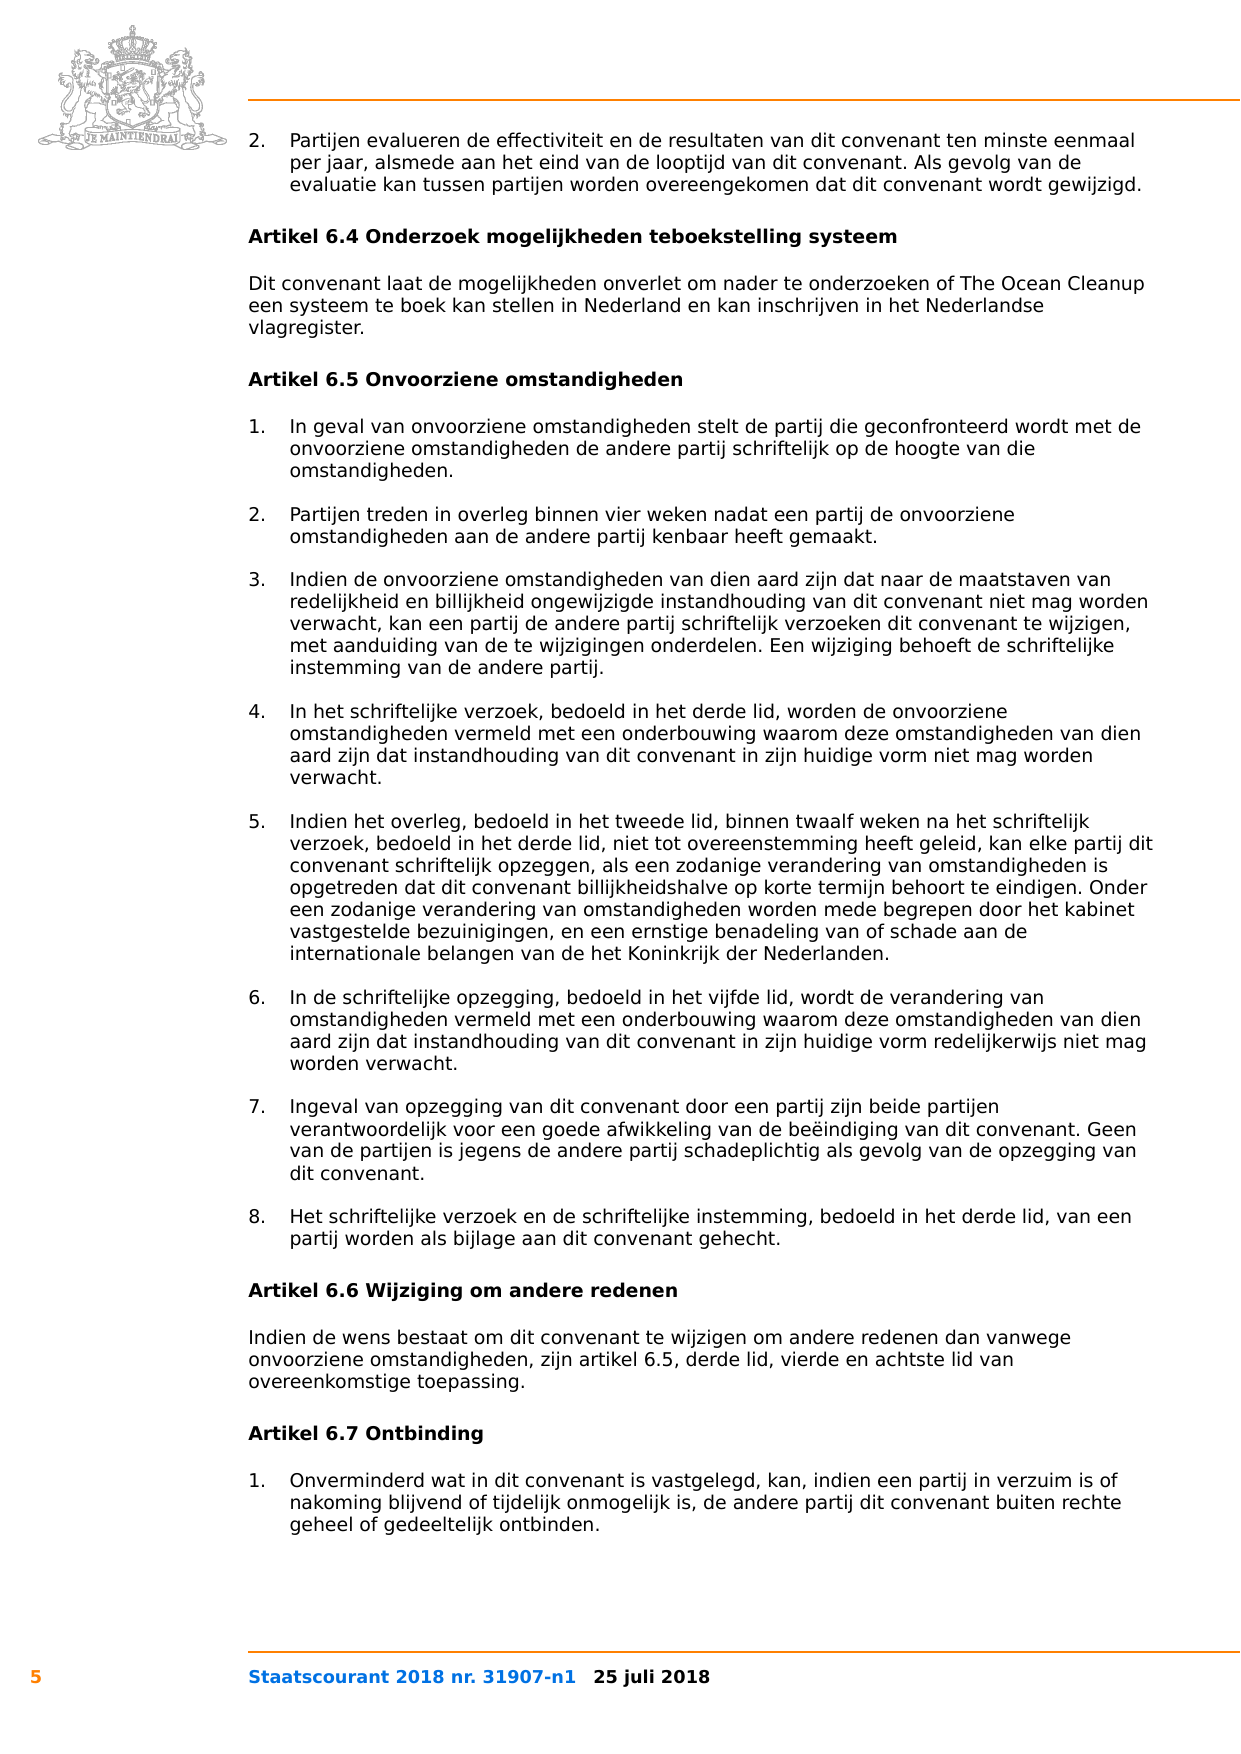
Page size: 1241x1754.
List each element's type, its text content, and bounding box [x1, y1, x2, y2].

text 1. In geval van onvoorziene omstandigheden stelt de partij die geconfronteerd wordt met de onvoorziene omstandigheden de andere partij schriftelijk op de hoogte van die omstandigheden. [248, 416, 1163, 482]
text Dit convenant laat de mogelijkheden onverlet om nader te onderzoeken of The Ocean Cleanup een systeem te boek kan stellen in Nederland en kan inschrijven in het Nederlandse vlagregister. [248, 273, 1163, 339]
text 4. In het schriftelijke verzoek, bedoeld in het derde lid, worden de onvoorziene omstandigheden vermeld met een onderbouwing waarom deze omstandigheden van dien aard zijn dat instandhouding van dit convenant in zijn huidige vorm niet mag worden verwacht. [248, 701, 1163, 789]
text 2. Partijen evalueren de effectiviteit en de resultaten van dit convenant ten minste eenmaal per jaar, alsmede aan het eind van de looptijd van dit convenant. Als gevolg van de evaluatie kan tussen partijen worden overeengekomen dat dit convenant wordt gewijzigd. [248, 130, 1163, 196]
subtitle Artikel 6.4 Onderzoek mogelijkheden teboekstelling systeem [248, 226, 1163, 248]
subtitle Artikel 6.5 Onvoorziene omstandigheden [248, 369, 1163, 391]
text 5. Indien het overleg, bedoeld in het tweede lid, binnen twaalf weken na het schriftelijk verzoek, bedoeld in het derde lid, niet tot overeenstemming heeft geleid, kan elke partij dit convenant schriftelijk opzeggen, als een zodanige verandering van omstandigheden is opgetreden dat dit convenant billijkheidshalve op korte termijn behoort te eindigen. Onder een zodanige verandering van omstandigheden worden mede begrepen door het kabinet vastgestelde bezuinigingen, en een ernstige benadeling van of schade aan de internationale belangen van de het Koninkrijk der Nederlanden. [248, 811, 1163, 965]
text 7. Ingeval van opzegging van dit convenant door een partij zijn beide partijen verantwoordelijk voor een goede afwikkeling van de beëindiging van dit convenant. Geen van de partijen is jegens de andere partij schadeplichtig als gevolg van de opzegging van dit convenant. [248, 1096, 1163, 1184]
text 6. In de schriftelijke opzegging, bedoeld in het vijfde lid, wordt de verandering van omstandigheden vermeld met een onderbouwing waarom deze omstandigheden van dien aard zijn dat instandhouding van dit convenant in zijn huidige vorm redelijkerwijs niet mag worden verwacht. [248, 987, 1163, 1074]
picture [38, 25, 227, 150]
text 8. Het schriftelijke verzoek en de schriftelijke instemming, bedoeld in het derde lid, van een partij worden als bijlage aan dit convenant gehecht. [248, 1206, 1163, 1250]
text Indien de wens bestaat om dit convenant te wijzigen om andere redenen dan vanwege onvoorziene omstandigheden, zijn artikel 6.5, derde lid, vierde en achtste lid van overeenkomstige toepassing. [248, 1327, 1163, 1393]
text 2. Partijen treden in overleg binnen vier weken nadat een partij de onvoorziene omstandigheden aan de andere partij kenbaar heeft gemaakt. [248, 503, 1163, 547]
text 3. Indien de onvoorziene omstandigheden van dien aard zijn dat naar de maatstaven van redelijkheid en billijkheid ongewijzigde instandhouding van dit convenant niet mag worden verwacht, kan een partij de andere partij schriftelijk verzoeken dit convenant te wijzigen, met aanduiding van de te wijzigingen onderdelen. Een wijziging behoeft de schriftelijke instemming van de andere partij. [248, 569, 1163, 679]
subtitle Artikel 6.7 Ontbinding [248, 1423, 1163, 1445]
subtitle Artikel 6.6 Wijziging om andere redenen [248, 1280, 1163, 1302]
text 1. Onverminderd wat in dit convenant is vastgelegd, kan, indien een partij in verzuim is of nakoming blijvend of tijdelijk onmogelijk is, de andere partij dit convenant buiten rechte geheel of gedeeltelijk ontbinden. [248, 1470, 1163, 1536]
